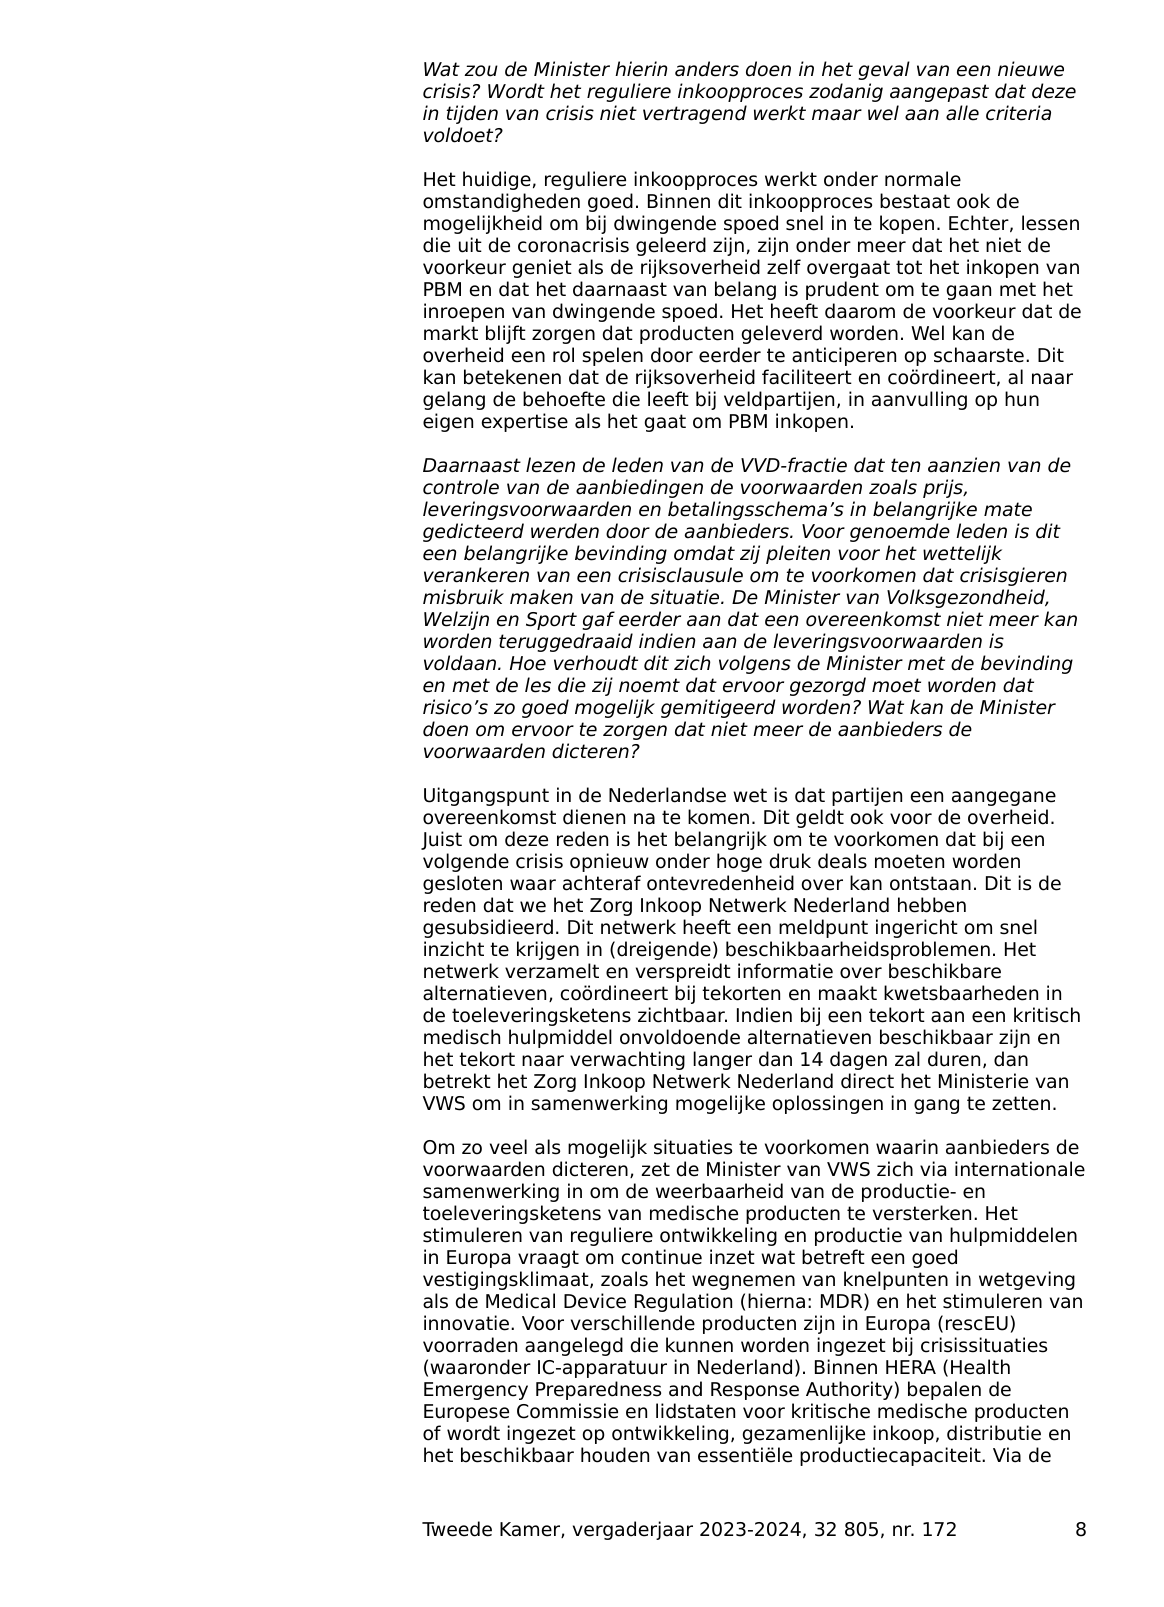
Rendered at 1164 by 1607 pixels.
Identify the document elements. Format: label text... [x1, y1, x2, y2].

text Daarnaast lezen de leden van de VVD-fractie dat ten aanzien van de controle van de aanbiedingen de voorwaarden zoals prijs, leveringsvoorwaarden en betalingsschema’s in belangrijke mate gedicteerd werden door de aanbieders. Voor genoemde leden is dit een belangrijke bevinding omdat zij pleiten voor het wettelijk verankeren van een crisisclausule om te voorkomen dat crisisgieren misbruik maken van de situatie. De Minister van Volksgezondheid, Welzijn en Sport gaf eerder aan dat een overeenkomst niet meer kan worden teruggedraaid indien aan de leveringsvoorwaarden is voldaan. Hoe verhoudt dit zich volgens de Minister met de bevinding en met de les die zij noemt dat ervoor gezorgd moet worden dat risico’s zo goed mogelijk gemitigeerd worden? Wat kan de Minister doen om ervoor te zorgen dat niet meer de aanbieders de voorwaarden dicteren? [422, 455, 1087, 763]
text Wat zou de Minister hierin anders doen in het geval van een nieuwe crisis? Wordt het reguliere inkoopproces zodanig aangepast dat deze in tijden van crisis niet vertragend werkt maar wel aan alle criteria voldoet? [422, 59, 1087, 147]
text Het huidige, reguliere inkoopproces werkt onder normale omstandigheden goed. Binnen dit inkoopproces bestaat ook de mogelijkheid om bij dwingende spoed snel in te kopen. Echter, lessen die uit de coronacrisis geleerd zijn, zijn onder meer dat het niet de voorkeur geniet als de rijksoverheid zelf overgaat tot het inkopen van PBM en dat het daarnaast van belang is prudent om te gaan met het inroepen van dwingende spoed. Het heeft daarom de voorkeur dat de markt blijft zorgen dat producten geleverd worden. Wel kan de overheid een rol spelen door eerder te anticiperen op schaarste. Dit kan betekenen dat de rijksoverheid faciliteert en coördineert, al naar gelang de behoefte die leeft bij veldpartijen, in aanvulling op hun eigen expertise als het gaat om PBM inkopen. [422, 169, 1087, 433]
text Om zo veel als mogelijk situaties te voorkomen waarin aanbieders de voorwaarden dicteren, zet de Minister van VWS zich via internationale samenwerking in om de weerbaarheid van de productie- en toeleveringsketens van medische producten te versterken. Het stimuleren van reguliere ontwikkeling en productie van hulpmiddelen in Europa vraagt om continue inzet wat betreft een goed vestigingsklimaat, zoals het wegnemen van knelpunten in wetgeving als de Medical Device Regulation (hierna: MDR) en het stimuleren van innovatie. Voor verschillende producten zijn in Europa (rescEU) voorraden aangelegd die kunnen worden ingezet bij crisissituaties (waaronder IC-apparatuur in Nederland). Binnen HERA (Health Emergency Preparedness and Response Authority) bepalen de Europese Commissie en lidstaten voor kritische medische producten of wordt ingezet op ontwikkeling, gezamenlijke inkoop, distributie en het beschikbaar houden van essentiële productiecapaciteit. Via de [422, 1137, 1087, 1467]
text Uitgangspunt in de Nederlandse wet is dat partijen een aangegane overeenkomst dienen na te komen. Dit geldt ook voor de overheid. Juist om deze reden is het belangrijk om te voorkomen dat bij een volgende crisis opnieuw onder hoge druk deals moeten worden gesloten waar achteraf ontevredenheid over kan ontstaan. Dit is de reden dat we het Zorg Inkoop Netwerk Nederland hebben gesubsidieerd. Dit netwerk heeft een meldpunt ingericht om snel inzicht te krijgen in (dreigende) beschikbaarheidsproblemen. Het netwerk verzamelt en verspreidt informatie over beschikbare alternatieven, coördineert bij tekorten en maakt kwetsbaarheden in de toeleveringsketens zichtbaar. Indien bij een tekort aan een kritisch medisch hulpmiddel onvoldoende alternatieven beschikbaar zijn en het tekort naar verwachting langer dan 14 dagen zal duren, dan betrekt het Zorg Inkoop Netwerk Nederland direct het Ministerie van VWS om in samenwerking mogelijke oplossingen in gang te zetten. [422, 785, 1087, 1115]
